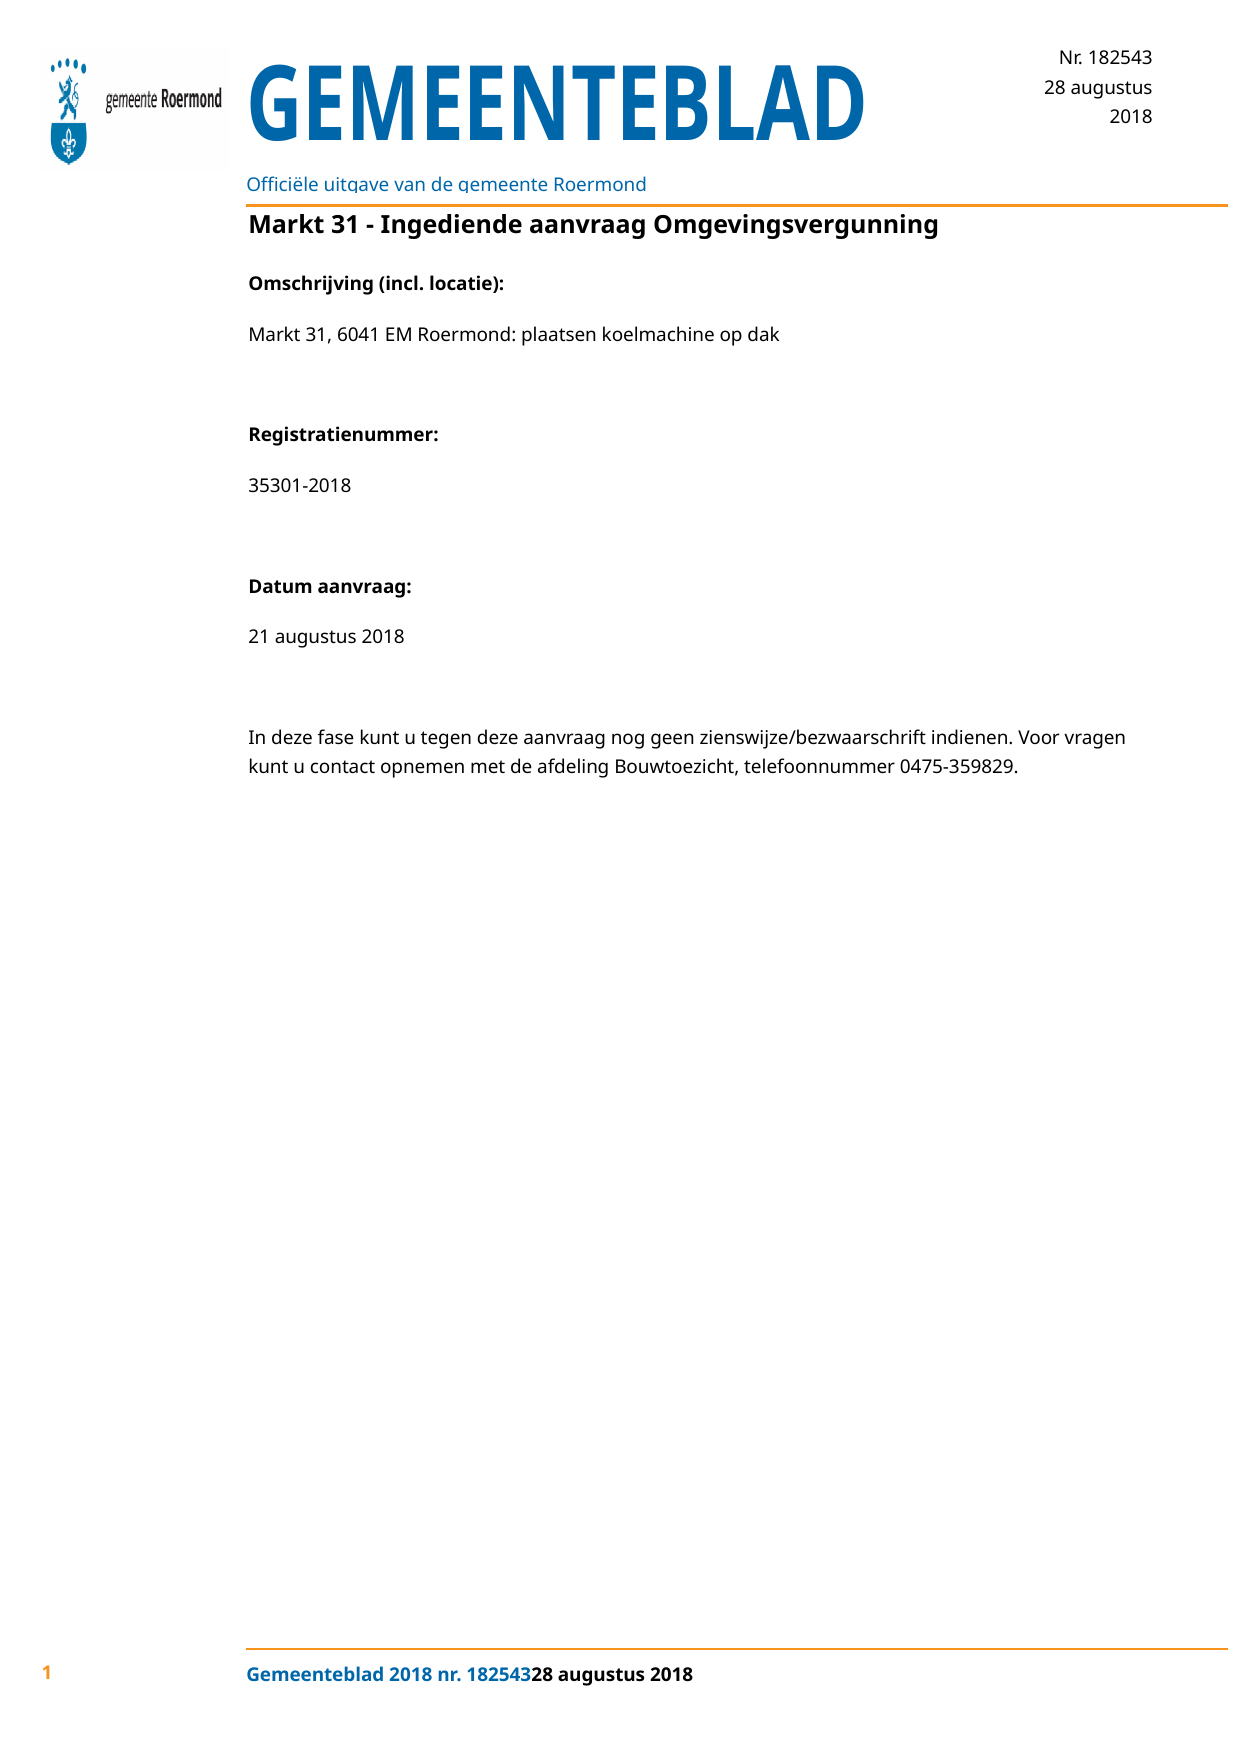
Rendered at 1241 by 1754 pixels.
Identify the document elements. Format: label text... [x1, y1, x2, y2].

text 35301-2018 [248, 472, 1152, 498]
text Omschrijving (incl. locatie): [248, 270, 1152, 296]
text Markt 31, 6041 EM Roermond: plaatsen koelmachine op dak [248, 321, 1152, 346]
text In deze fase kunt u tegen deze aanvraag nog geen zienswijze/bezwaarschrift indienen. Voor vragen kunt u contact opnemen met de afdeling Bouwtoezicht, telefoonnummer 0475-359829. [248, 724, 1152, 779]
text Registratienummer: [248, 422, 1152, 447]
text Datum aanvraag: [248, 573, 1152, 598]
text Markt 31 - Ingediende aanvraag Omgevingsvergunning [248, 207, 1152, 241]
picture [41, 47, 231, 172]
text 21 augustus 2018 [248, 623, 1152, 649]
